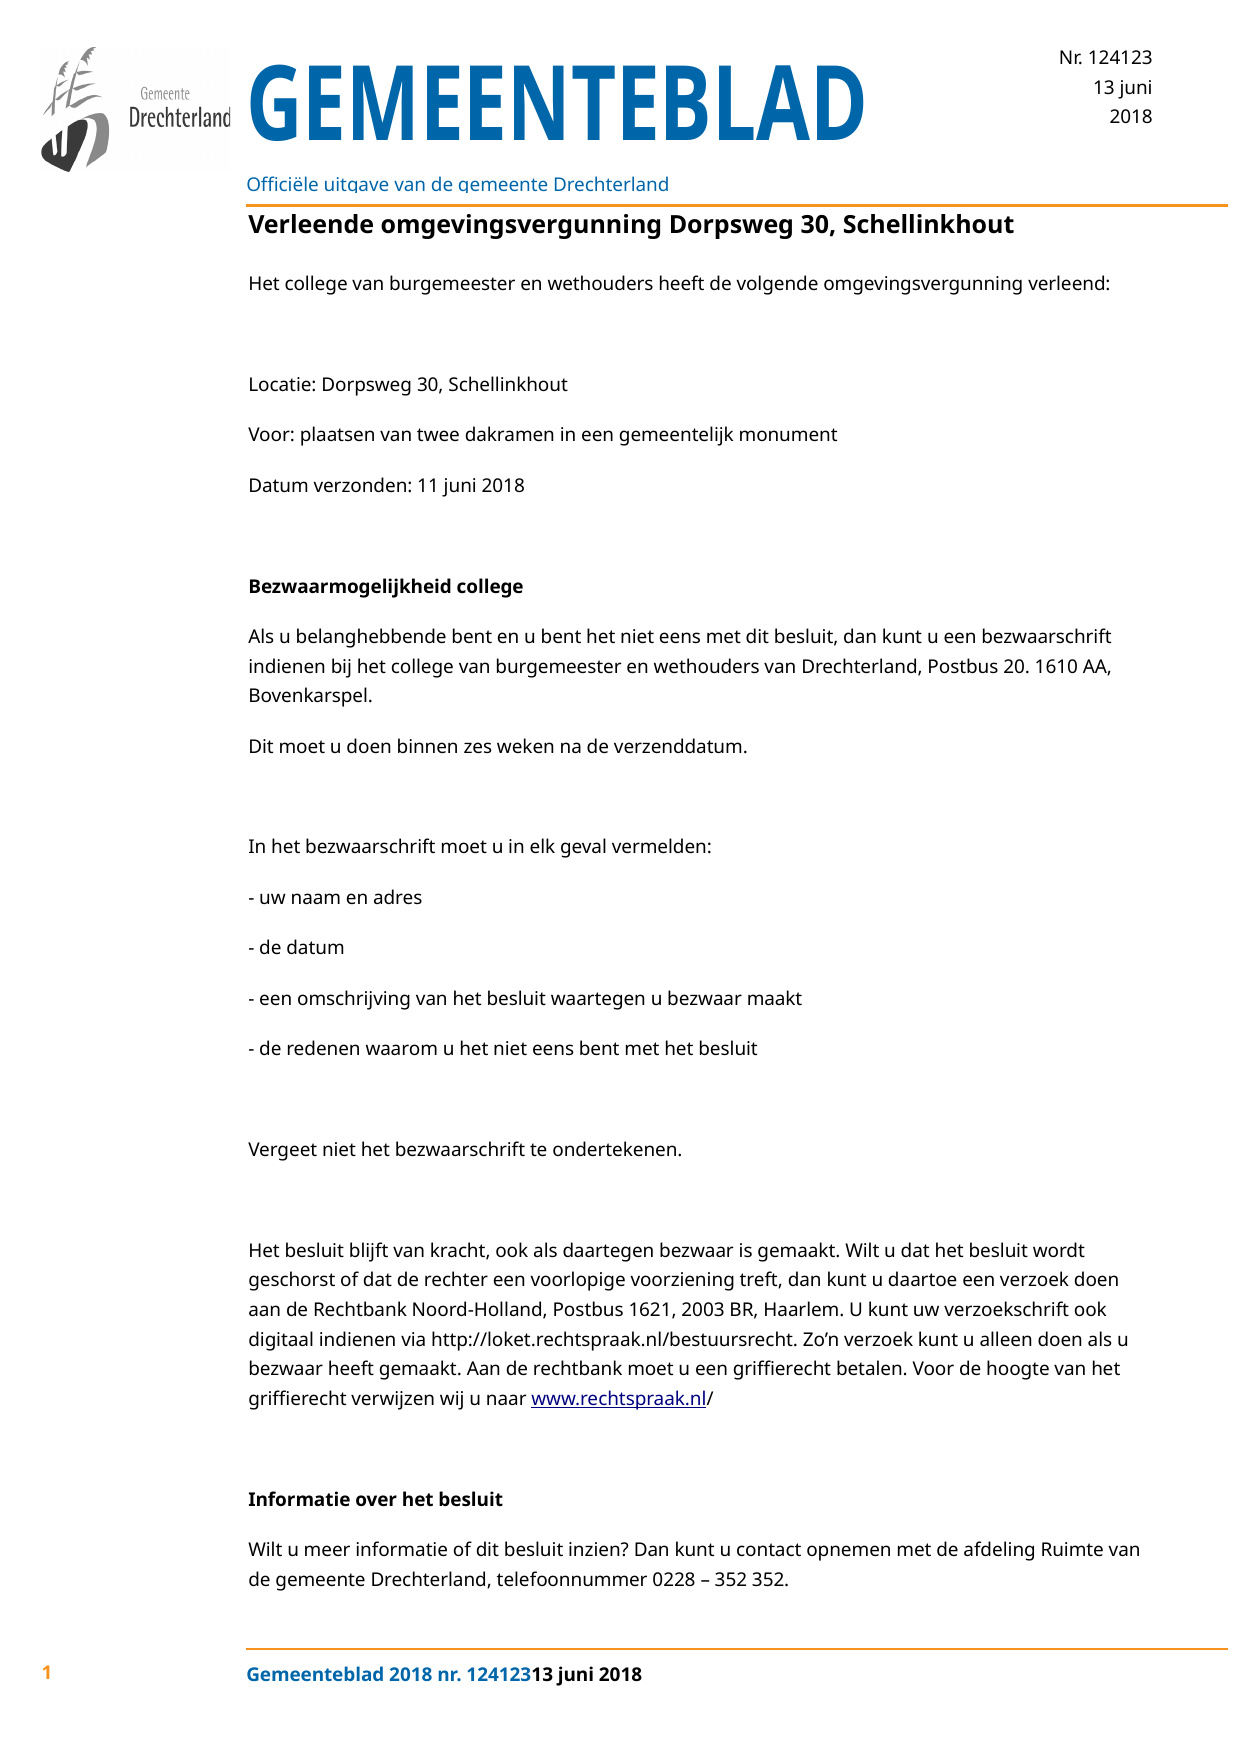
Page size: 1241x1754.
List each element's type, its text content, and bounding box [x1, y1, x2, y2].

text - de redenen waarom u het niet eens bent met het besluit [248, 1035, 1152, 1061]
text - een omschrijving van het besluit waartegen u bezwaar maakt [248, 985, 1152, 1011]
text Informatie over het besluit [248, 1486, 1152, 1511]
text - uw naam en adres [248, 884, 1152, 910]
text Wilt u meer informatie of dit besluit inzien? Dan kunt u contact opnemen met de afdeling Ruimte van de gemeente Drechterland, telefoonnummer 0228 – 352 352. [248, 1536, 1152, 1591]
text Voor: plaatsen van twee dakramen in een gemeentelijk monument [248, 422, 1152, 447]
text In het bezwaarschrift moet u in elk geval vermelden: [248, 834, 1152, 859]
text Als u belanghebbende bent en u bent het niet eens met dit besluit, dan kunt u een bezwaarschrift indienen bij het college van burgemeester en wethouders van Drechterland, Postbus 20. 1610 AA, Bovenkarspel. [248, 623, 1152, 708]
text Dit moet u doen binnen zes weken na de verzenddatum. [248, 733, 1152, 758]
text - de datum [248, 934, 1152, 960]
text Het college van burgemeester en wethouders heeft de volgende omgevingsvergunning verleend: [248, 270, 1152, 296]
text Datum verzonden: 11 juni 2018 [248, 472, 1152, 498]
picture [41, 47, 231, 172]
text Locatie: Dorpsweg 30, Schellinkhout [248, 371, 1152, 397]
text Bezwaarmogelijkheid college [248, 573, 1152, 598]
text Het besluit blijft van kracht, ook als daartegen bezwaar is gemaakt. Wilt u dat het besluit wordt geschorst of dat de rechter een voorlopige voorziening treft, dan kunt u daartoe een verzoek doen aan de Rechtbank Noord-Holland, Postbus 1621, 2003 BR, Haarlem. U kunt uw verzoekschrift ook digitaal indienen via http://loket.rechtspraak.nl/bestuursrecht. Zo’n verzoek kunt u alleen doen als u bezwaar heeft gemaakt. Aan de rechtbank moet u een griffierecht betalen. Voor de hoogte van het griffierecht verwijzen wij u naar www.rechtspraak.nl/ [248, 1237, 1152, 1411]
text Verleende omgevingsvergunning Dorpsweg 30, Schellinkhout [248, 207, 1152, 241]
text Vergeet niet het bezwaarschrift te ondertekenen. [248, 1136, 1152, 1162]
